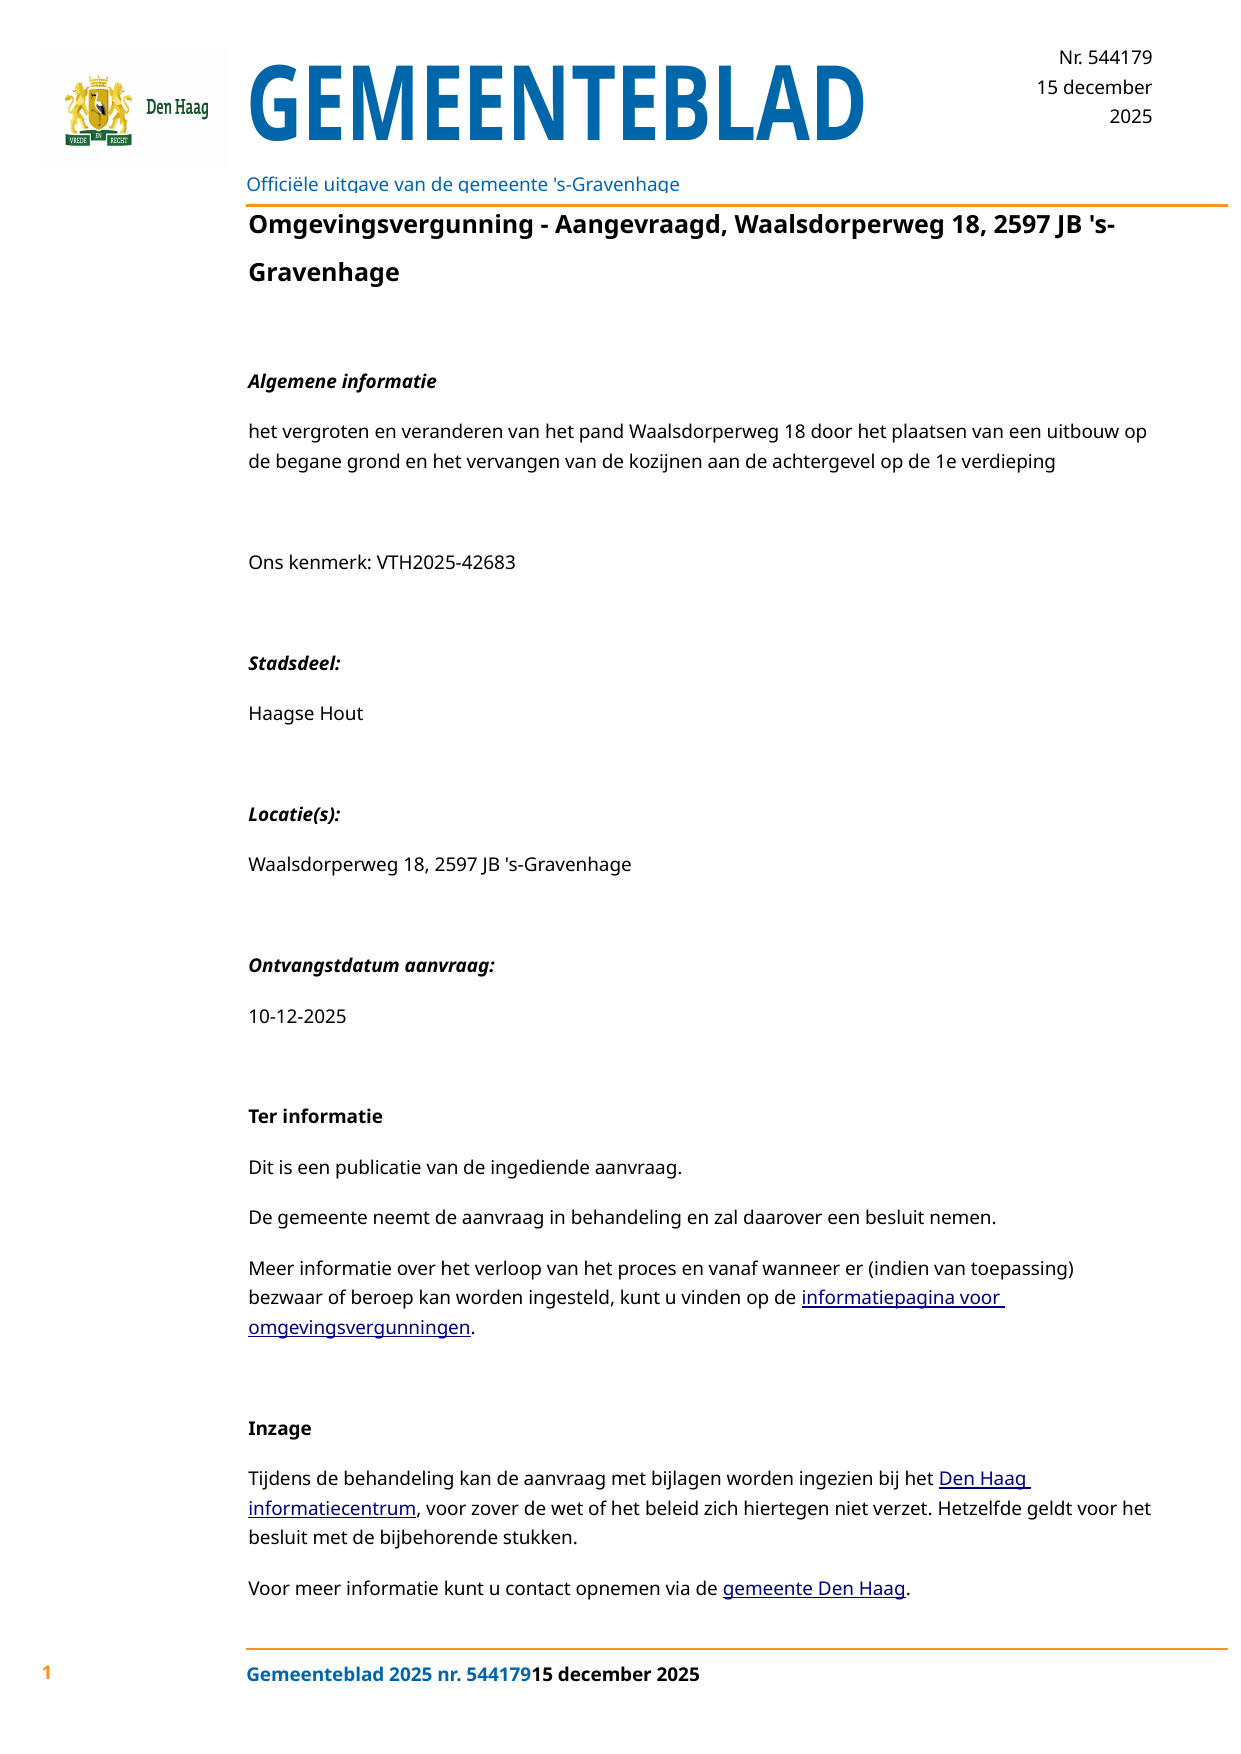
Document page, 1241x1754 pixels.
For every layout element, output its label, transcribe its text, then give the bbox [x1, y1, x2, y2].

picture [41, 47, 231, 172]
text Ter informatie [248, 1104, 1152, 1129]
text Algemene informatie [248, 368, 1152, 394]
text Voor meer informatie kunt u contact opnemen via de gemeente Den Haag. [248, 1575, 1152, 1601]
text Tijdens de behandeling kan de aanvraag met bijlagen worden ingezien bij het Den Haag informatiecentrum, voor zover de wet of het beleid zich hiertegen niet verzet. Hetzelfde geldt voor het besluit met de bijbehorende stukken. [248, 1465, 1152, 1550]
text Dit is een publicatie van de ingediende aanvraag. [248, 1154, 1152, 1180]
text Omgevingsvergunning - Aangevraagd, Waalsdorperweg 18, 2597 JB 's-Gravenhage [248, 207, 1152, 288]
text Ontvangstdatum aanvraag: [248, 952, 1152, 978]
text 10-12-2025 [248, 1003, 1152, 1029]
text het vergroten en veranderen van het pand Waalsdorperweg 18 door het plaatsen van een uitbouw op de begane grond en het vervangen van de kozijnen aan de achtergevel op de 1e verdieping [248, 419, 1152, 474]
text Locatie(s): [248, 801, 1152, 827]
text De gemeente neemt de aanvraag in behandeling en zal daarover een besluit nemen. [248, 1204, 1152, 1230]
text Stadsdeel: [248, 650, 1152, 676]
text Ons kenmerk: VTH2025-42683 [248, 549, 1152, 575]
text Inzage [248, 1415, 1152, 1441]
text Waalsdorperweg 18, 2597 JB 's-Gravenhage [248, 852, 1152, 877]
text Haagse Hout [248, 700, 1152, 726]
text Meer informatie over het verloop van het proces en vanaf wanneer er (indien van toepassing) bezwaar of beroep kan worden ingesteld, kunt u vinden op de informatiepagina voor omgevingsvergunningen. [248, 1255, 1152, 1340]
